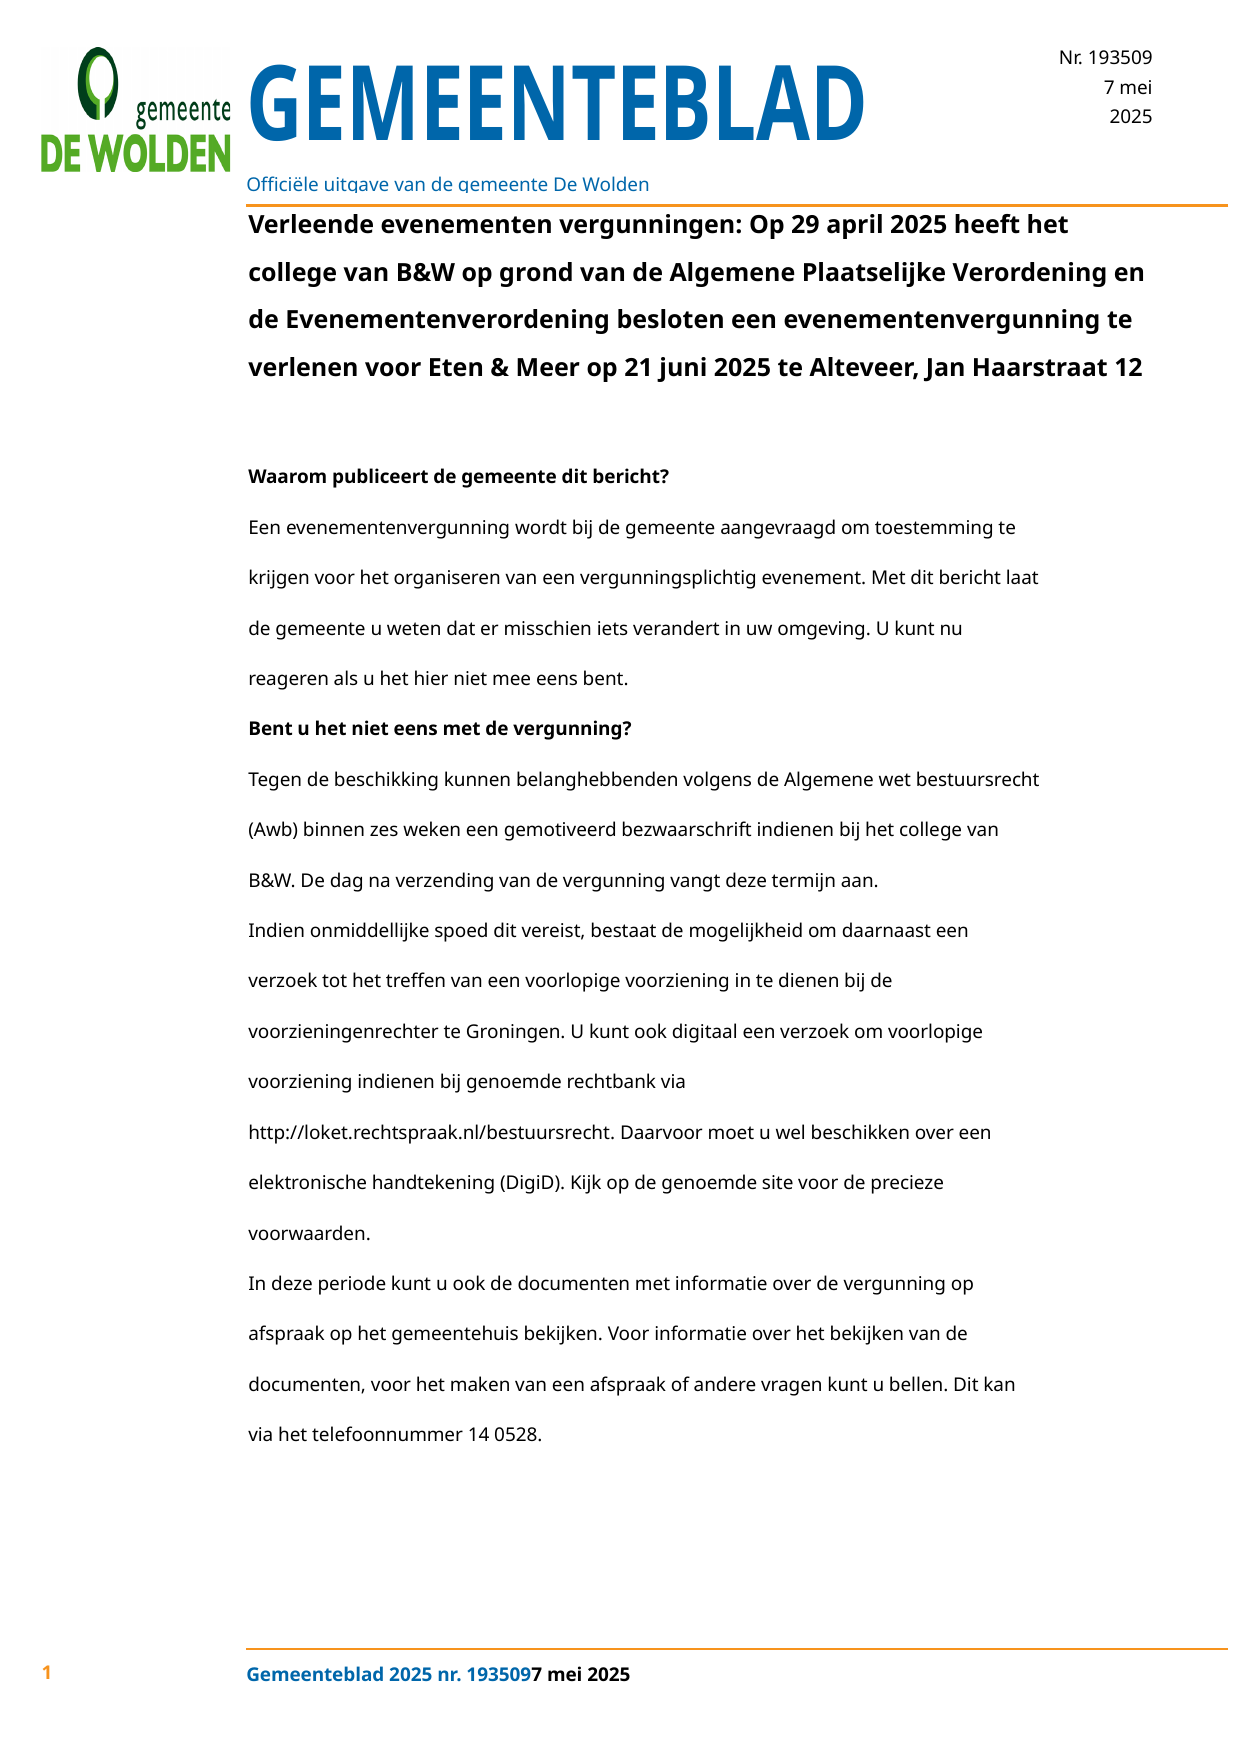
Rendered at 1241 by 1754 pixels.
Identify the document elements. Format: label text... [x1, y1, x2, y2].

text verzoek tot het treffen van een voorlopige voorziening in te dienen bij de [248, 968, 1152, 993]
text reageren als u het hier niet mee eens bent. [248, 665, 1152, 691]
text elektronische handtekening (DigiD). Kijk op de genoemde site voor de precieze [248, 1169, 1152, 1195]
text (Awb) binnen zes weken een gemotiveerd bezwaarschrift indienen bij het college van [248, 816, 1152, 842]
text afspraak op het gemeentehuis bekijken. Voor informatie over het bekijken van de [248, 1321, 1152, 1346]
text documenten, voor het maken van een afspraak of andere vragen kunt u bellen. Dit kan [248, 1371, 1152, 1397]
text krijgen voor het organiseren van een vergunningsplichtig evenement. Met dit bericht laat [248, 564, 1152, 590]
picture [41, 47, 231, 172]
text B&W. De dag na verzending van de vergunning vangt deze termijn aan. [248, 867, 1152, 893]
text Bent u het niet eens met de vergunning? [248, 716, 1152, 741]
text http://loket.rechtspraak.nl/bestuursrecht. Daarvoor moet u wel beschikken over een [248, 1119, 1152, 1145]
text Een evenementenvergunning wordt bij de gemeente aangevraagd om toestemming te [248, 514, 1152, 540]
text Verleende evenementen vergunningen: Op 29 april 2025 heeft het college van B&W op grond van de Algemene Plaatselijke Verordening en de Evenementenverordening besloten een evenementenvergunning te verlenen voor Eten & Meer op 21 juni 2025 te Alteveer, Jan Haarstraat 12 [248, 207, 1152, 384]
text voorwaarden. [248, 1220, 1152, 1246]
text voorziening indienen bij genoemde rechtbank via [248, 1068, 1152, 1094]
text voorzieningenrechter te Groningen. U kunt ook digitaal een verzoek om voorlopige [248, 1018, 1152, 1044]
text In deze periode kunt u ook de documenten met informatie over de vergunning op [248, 1270, 1152, 1296]
text Indien onmiddellijke spoed dit vereist, bestaat de mogelijkheid om daarnaast een [248, 917, 1152, 943]
text Tegen de beschikking kunnen belanghebbenden volgens de Algemene wet bestuursrecht [248, 766, 1152, 792]
text via het telefoonnummer 14 0528. [248, 1421, 1152, 1447]
text Waarom publiceert de gemeente dit bericht? [248, 463, 1152, 489]
text de gemeente u weten dat er misschien iets verandert in uw omgeving. U kunt nu [248, 615, 1152, 641]
